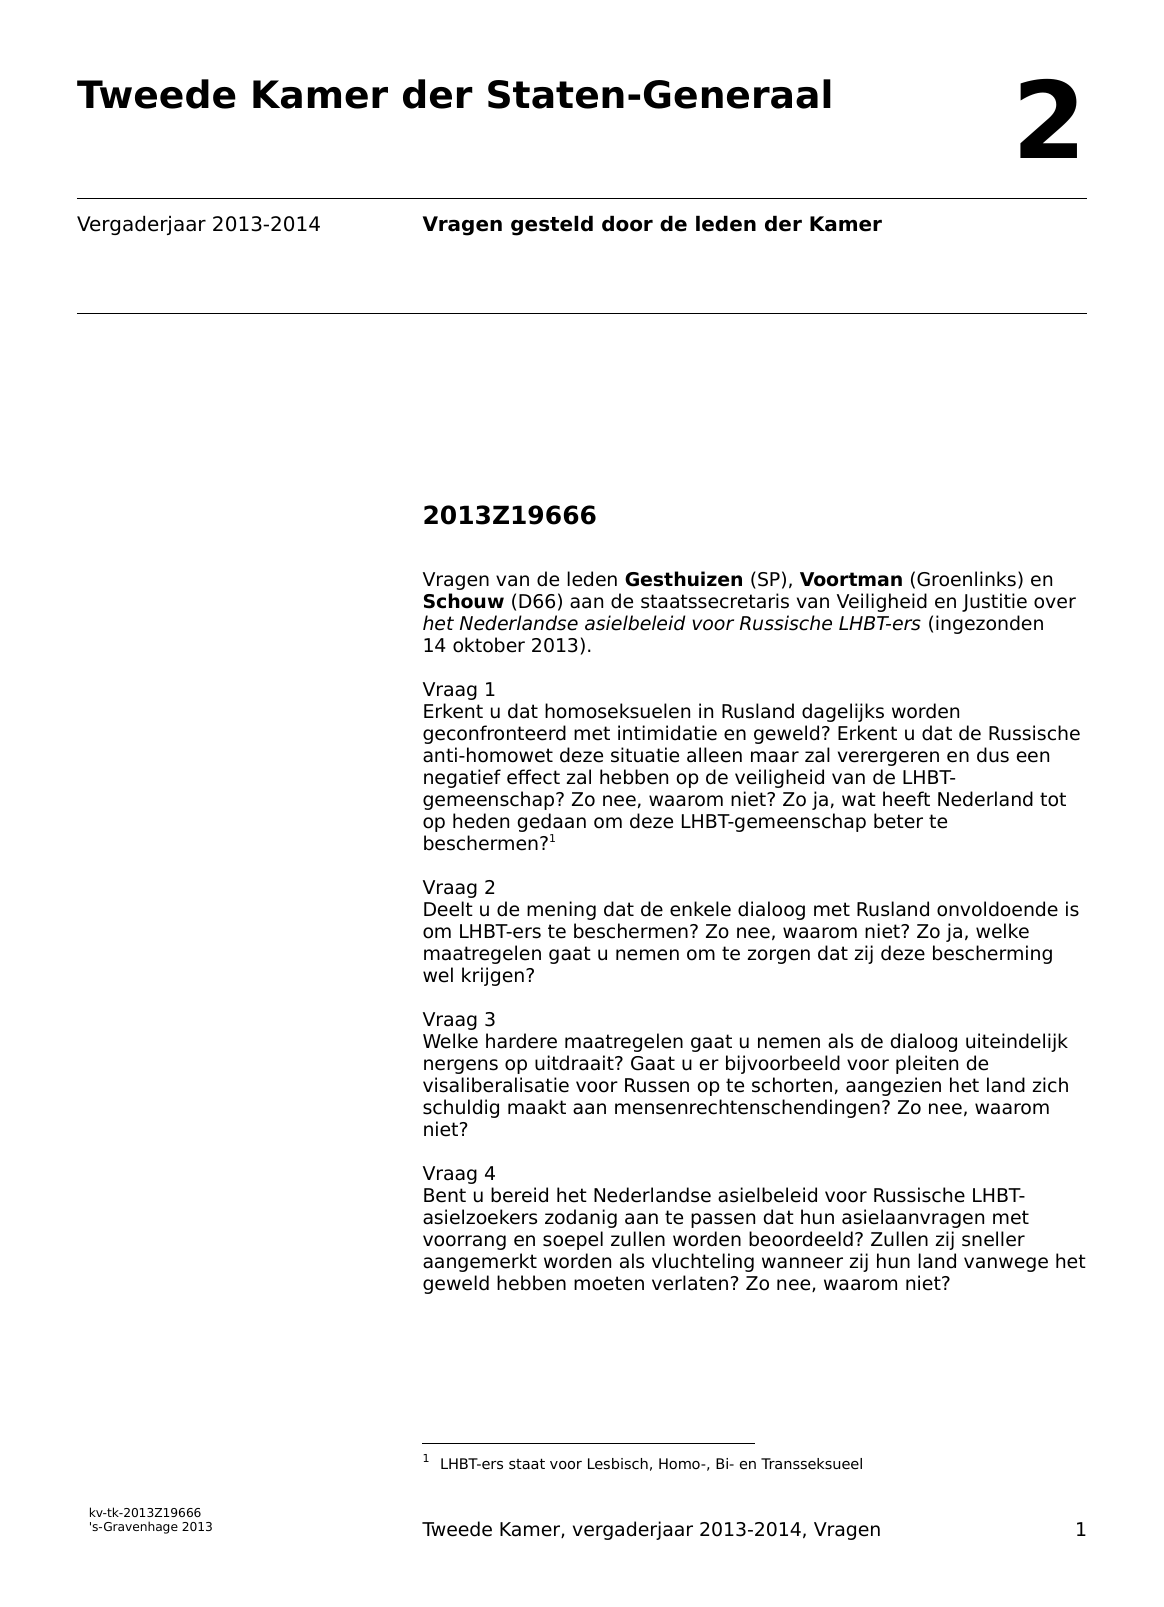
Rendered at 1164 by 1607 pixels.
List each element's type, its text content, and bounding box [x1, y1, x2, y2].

text Bent u bereid het Nederlandse asielbeleid voor Russische LHBT-asielzoekers zodanig aan te passen dat hun asielaanvragen met voorrang en soepel zullen worden beoordeeld? Zullen zij sneller aangemerkt worden als vluchteling wanneer zij hun land vanwege het geweld hebben moeten verlaten? Zo nee, waarom niet? [422, 1185, 1087, 1295]
text LHBT-ers staat voor Lesbisch, Homo-, Bi- en Transseksueel [422, 1452, 1087, 1474]
table_header Tweede Kamer der Staten-Generaal [77, 59, 886, 198]
text Deelt u de mening dat de enkele dialoog met Rusland onvoldoende is om LHBT-ers te beschermen? Zo nee, waarom niet? Zo ja, welke maatregelen gaat u nemen om te zorgen dat zij deze bescherming wel krijgen? [422, 899, 1087, 987]
text Vraag 1 [422, 679, 1087, 701]
table_header 2 [886, 59, 1087, 198]
text Vraag 3 [422, 1009, 1087, 1031]
text Welke hardere maatregelen gaat u nemen als de dialoog uiteindelijk nergens op uitdraait? Gaat u er bijvoorbeeld voor pleiten de visaliberalisatie voor Russen op te schorten, aangezien het land zich schuldig maakt aan mensenrechtenschendingen? Zo nee, waarom niet? [422, 1031, 1087, 1141]
text Vragen van de leden Gesthuizen (SP), Voortman (Groenlinks) en Schouw (D66) aan de staatssecretaris van Veiligheid en Justitie over het Nederlandse asielbeleid voor Russische LHBT-ers (ingezonden 14 oktober 2013). [422, 569, 1087, 657]
table_cell Vergaderjaar 2013-2014 [77, 199, 422, 313]
text Vraag 4 [422, 1163, 1087, 1185]
text Erkent u dat homoseksuelen in Rusland dagelijks worden geconfronteerd met intimidatie en geweld? Erkent u dat de Russische anti-homowet deze situatie alleen maar zal verergeren en dus een negatief effect zal hebben op de veiligheid van de LHBT-gemeenschap? Zo nee, waarom niet? Zo ja, wat heeft Nederland tot op heden gedaan om deze LHBT-gemeenschap beter te beschermen? [422, 701, 1087, 855]
text 2013Z19666 [422, 501, 1087, 531]
text kv-tk-2013Z19666 [88, 1506, 323, 1520]
text 's-Gravenhage 2013 [88, 1520, 323, 1534]
text Vraag 2 [422, 877, 1087, 899]
table_cell Vragen gesteld door de leden der Kamer [422, 199, 1087, 313]
